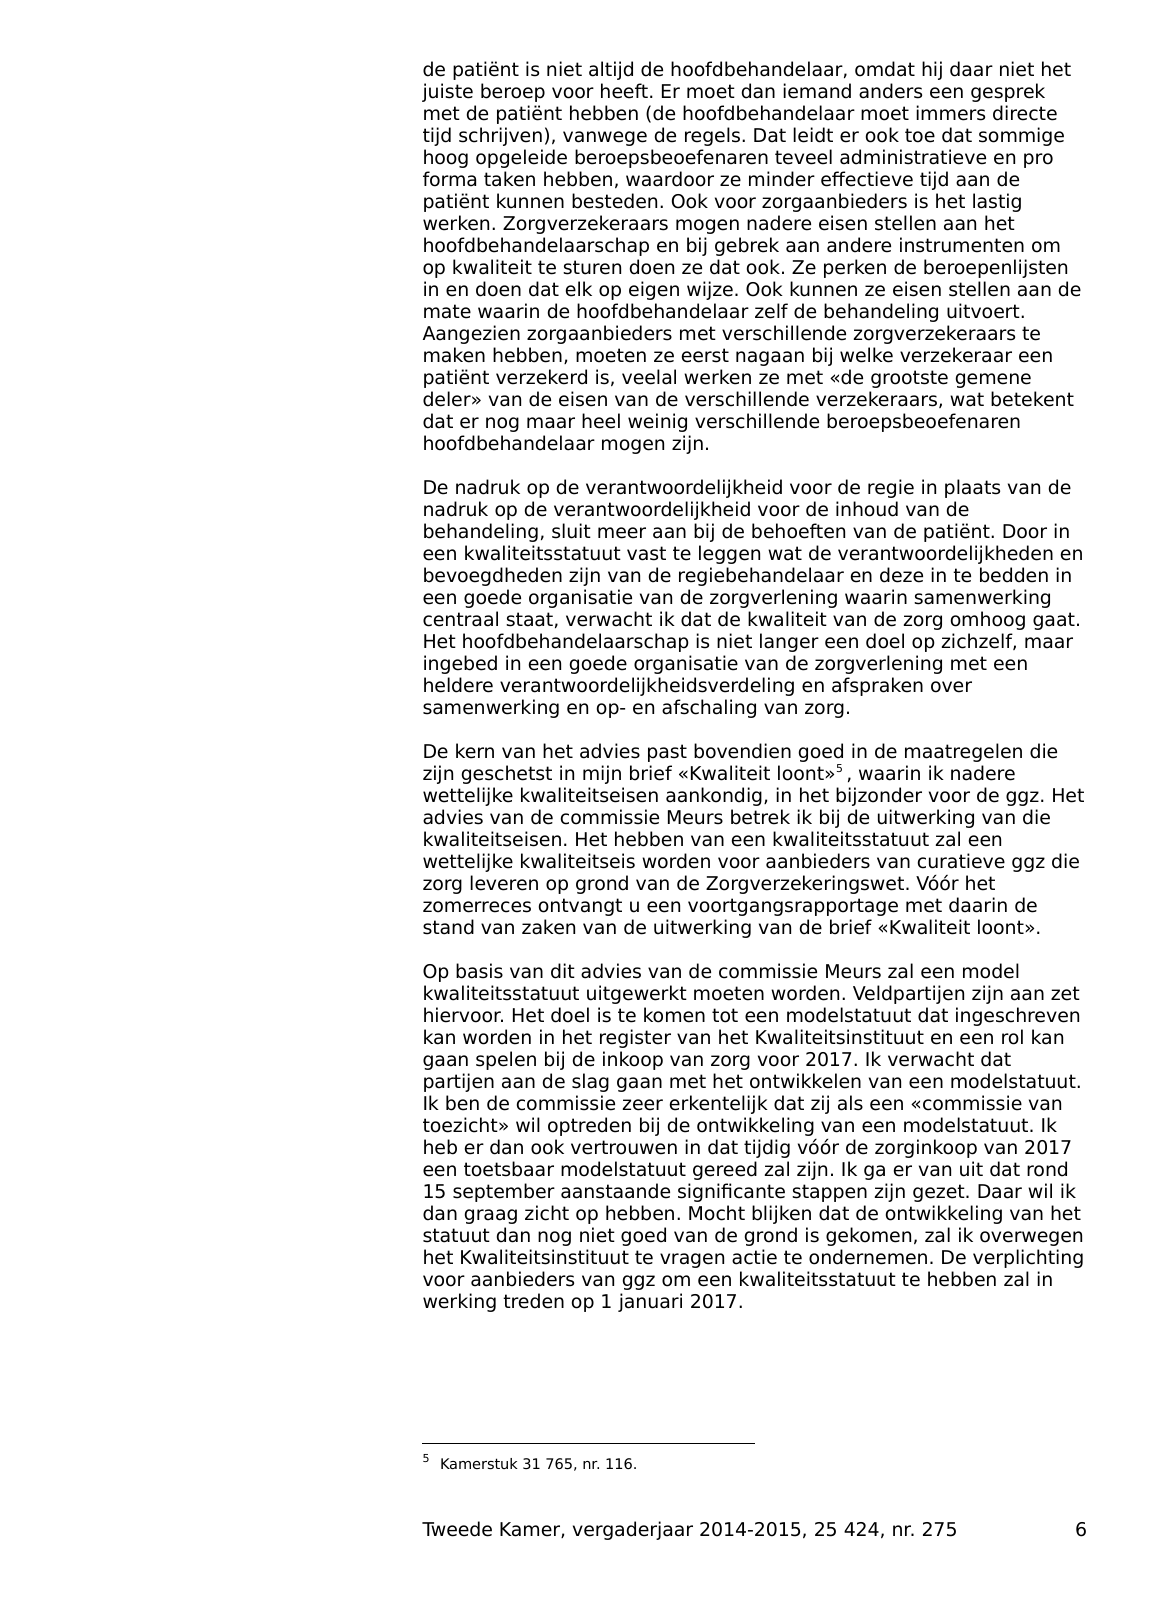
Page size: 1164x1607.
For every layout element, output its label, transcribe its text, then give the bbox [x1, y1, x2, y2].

text Kamerstuk 31 765, nr. 116. [422, 1452, 1087, 1474]
text De kern van het advies past bovendien goed in de maatregelen die zijn geschetst in mijn brief «Kwaliteit loont», waarin ik nadere wettelijke kwaliteitseisen aankondig, in het bijzonder voor de ggz. Het advies van de commissie Meurs betrek ik bij de uitwerking van die kwaliteitseisen. Het hebben van een kwaliteitsstatuut zal een wettelijke kwaliteitseis worden voor aanbieders van curatieve ggz die zorg leveren op grond van de Zorgverzekeringswet. Vóór het zomerreces ontvangt u een voortgangsrapportage met daarin de stand van zaken van de uitwerking van de brief «Kwaliteit loont». [422, 741, 1087, 939]
text Op basis van dit advies van de commissie Meurs zal een model kwaliteitsstatuut uitgewerkt moeten worden. Veldpartijen zijn aan zet hiervoor. Het doel is te komen tot een modelstatuut dat ingeschreven kan worden in het register van het Kwaliteitsinstituut en een rol kan gaan spelen bij de inkoop van zorg voor 2017. Ik verwacht dat partijen aan de slag gaan met het ontwikkelen van een modelstatuut. Ik ben de commissie zeer erkentelijk dat zij als een «commissie van toezicht» wil optreden bij de ontwikkeling van een modelstatuut. Ik heb er dan ook vertrouwen in dat tijdig vóór de zorginkoop van 2017 een toetsbaar modelstatuut gereed zal zijn. Ik ga er van uit dat rond 15 september aanstaande significante stappen zijn gezet. Daar wil ik dan graag zicht op hebben. Mocht blijken dat de ontwikkeling van het statuut dan nog niet goed van de grond is gekomen, zal ik overwegen het Kwaliteitsinstituut te vragen actie te ondernemen. De verplichting voor aanbieders van ggz om een kwaliteitsstatuut te hebben zal in werking treden op 1 januari 2017. [422, 961, 1087, 1312]
text De nadruk op de verantwoordelijkheid voor de regie in plaats van de nadruk op de verantwoordelijkheid voor de inhoud van de behandeling, sluit meer aan bij de behoeften van de patiënt. Door in een kwaliteitsstatuut vast te leggen wat de verantwoordelijkheden en bevoegdheden zijn van de regiebehandelaar en deze in te bedden in een goede organisatie van de zorgverlening waarin samenwerking centraal staat, verwacht ik dat de kwaliteit van de zorg omhoog gaat. Het hoofdbehandelaarschap is niet langer een doel op zichzelf, maar ingebed in een goede organisatie van de zorgverlening met een heldere verantwoordelijkheidsverdeling en afspraken over samenwerking en op- en afschaling van zorg. [422, 477, 1087, 719]
text de patiënt is niet altijd de hoofdbehandelaar, omdat hij daar niet het juiste beroep voor heeft. Er moet dan iemand anders een gesprek met de patiënt hebben (de hoofdbehandelaar moet immers directe tijd schrijven), vanwege de regels. Dat leidt er ook toe dat sommige hoog opgeleide beroepsbeoefenaren teveel administratieve en pro forma taken hebben, waardoor ze minder effectieve tijd aan de patiënt kunnen besteden. Ook voor zorgaanbieders is het lastig werken. Zorgverzekeraars mogen nadere eisen stellen aan het hoofdbehandelaarschap en bij gebrek aan andere instrumenten om op kwaliteit te sturen doen ze dat ook. Ze perken de beroepenlijsten in en doen dat elk op eigen wijze. Ook kunnen ze eisen stellen aan de mate waarin de hoofdbehandelaar zelf de behandeling uitvoert. Aangezien zorgaanbieders met verschillende zorgverzekeraars te maken hebben, moeten ze eerst nagaan bij welke verzekeraar een patiënt verzekerd is, veelal werken ze met «de grootste gemene deler» van de eisen van de verschillende verzekeraars, wat betekent dat er nog maar heel weinig verschillende beroepsbeoefenaren hoofdbehandelaar mogen zijn. [422, 59, 1087, 455]
